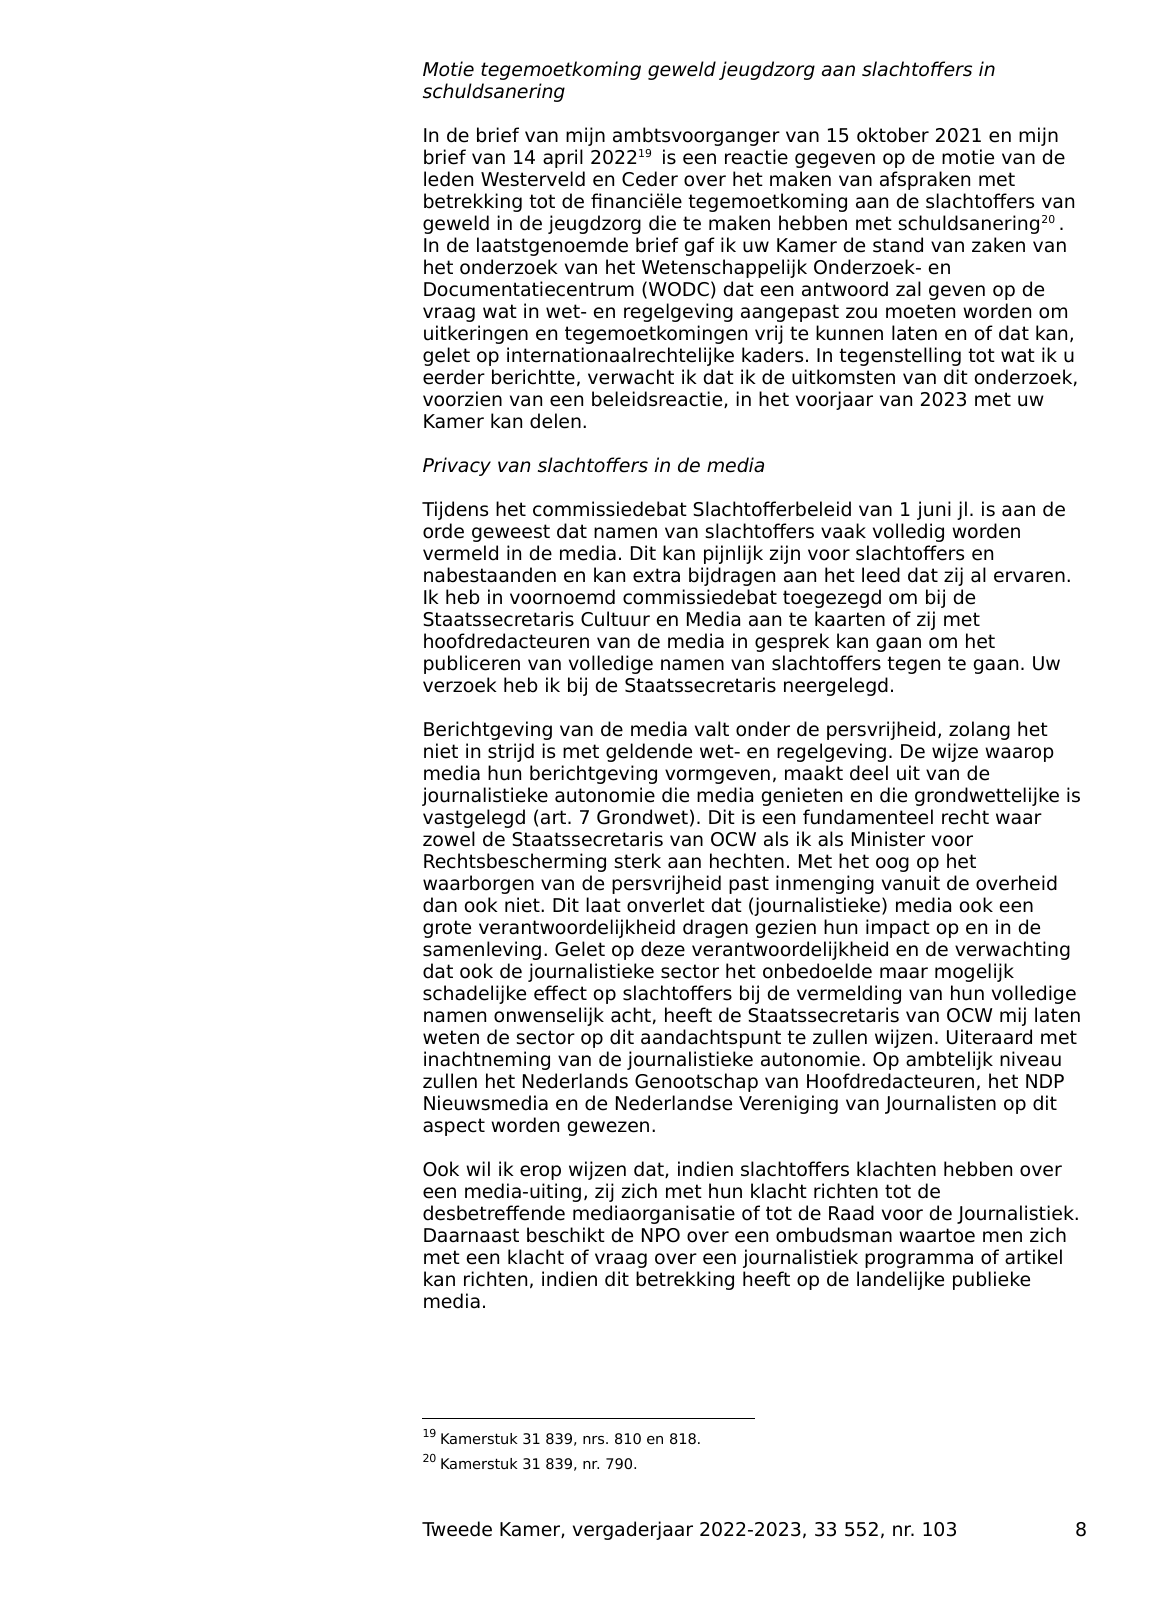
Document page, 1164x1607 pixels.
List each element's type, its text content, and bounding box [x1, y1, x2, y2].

text Berichtgeving van de media valt onder de persvrijheid, zolang het niet in strijd is met geldende wet- en regelgeving. De wijze waarop media hun berichtgeving vormgeven, maakt deel uit van de journalistieke autonomie die media genieten en die grondwettelijke is vastgelegd (art. 7 Grondwet). Dit is een fundamenteel recht waar zowel de Staatssecretaris van OCW als ik als Minister voor Rechtsbescherming sterk aan hechten. Met het oog op het waarborgen van de persvrijheid past inmenging vanuit de overheid dan ook niet. Dit laat onverlet dat (journalistieke) media ook een grote verantwoordelijkheid dragen gezien hun impact op en in de samenleving. Gelet op deze verantwoordelijkheid en de verwachting dat ook de journalistieke sector het onbedoelde maar mogelijk schadelijke effect op slachtoffers bij de vermelding van hun volledige namen onwenselijk acht, heeft de Staatssecretaris van OCW mij laten weten de sector op dit aandachtspunt te zullen wijzen. Uiteraard met inachtneming van de journalistieke autonomie. Op ambtelijk niveau zullen het Nederlands Genootschap van Hoofdredacteuren, het NDP Nieuwsmedia en de Nederlandse Vereniging van Journalisten op dit aspect worden gewezen. [422, 719, 1087, 1137]
text In de brief van mijn ambtsvoorganger van 15 oktober 2021 en mijn brief van 14 april 2022 is een reactie gegeven op de motie van de leden Westerveld en Ceder over het maken van afspraken met betrekking tot de financiële tegemoetkoming aan de slachtoffers van geweld in de jeugdzorg die te maken hebben met schuldsanering. In de laatstgenoemde brief gaf ik uw Kamer de stand van zaken van het onderzoek van het Wetenschappelijk Onderzoek- en Documentatiecentrum (WODC) dat een antwoord zal geven op de vraag wat in wet- en regelgeving aangepast zou moeten worden om uitkeringen en tegemoetkomingen vrij te kunnen laten en of dat kan, gelet op internationaalrechtelijke kaders. In tegenstelling tot wat ik u eerder berichtte, verwacht ik dat ik de uitkomsten van dit onderzoek, voorzien van een beleidsreactie, in het voorjaar van 2023 met uw Kamer kan delen. [422, 125, 1087, 433]
subtitle Motie tegemoetkoming geweld jeugdzorg aan slachtoffers in schuldsanering [422, 59, 1087, 103]
text Kamerstuk 31 839, nr. 790. [422, 1452, 1087, 1474]
text Ook wil ik erop wijzen dat, indien slachtoffers klachten hebben over een media-uiting, zij zich met hun klacht richten tot de desbetreffende mediaorganisatie of tot de Raad voor de Journalistiek. Daarnaast beschikt de NPO over een ombudsman waartoe men zich met een klacht of vraag over een journalistiek programma of artikel kan richten, indien dit betrekking heeft op de landelijke publieke media. [422, 1159, 1087, 1313]
subtitle Privacy van slachtoffers in de media [422, 455, 1087, 477]
text Kamerstuk 31 839, nrs. 810 en 818. [422, 1427, 1087, 1449]
text Tijdens het commissiedebat Slachtofferbeleid van 1 juni jl. is aan de orde geweest dat namen van slachtoffers vaak volledig worden vermeld in de media. Dit kan pijnlijk zijn voor slachtoffers en nabestaanden en kan extra bijdragen aan het leed dat zij al ervaren. Ik heb in voornoemd commissiedebat toegezegd om bij de Staatssecretaris Cultuur en Media aan te kaarten of zij met hoofdredacteuren van de media in gesprek kan gaan om het publiceren van volledige namen van slachtoffers tegen te gaan. Uw verzoek heb ik bij de Staatssecretaris neergelegd. [422, 499, 1087, 697]
